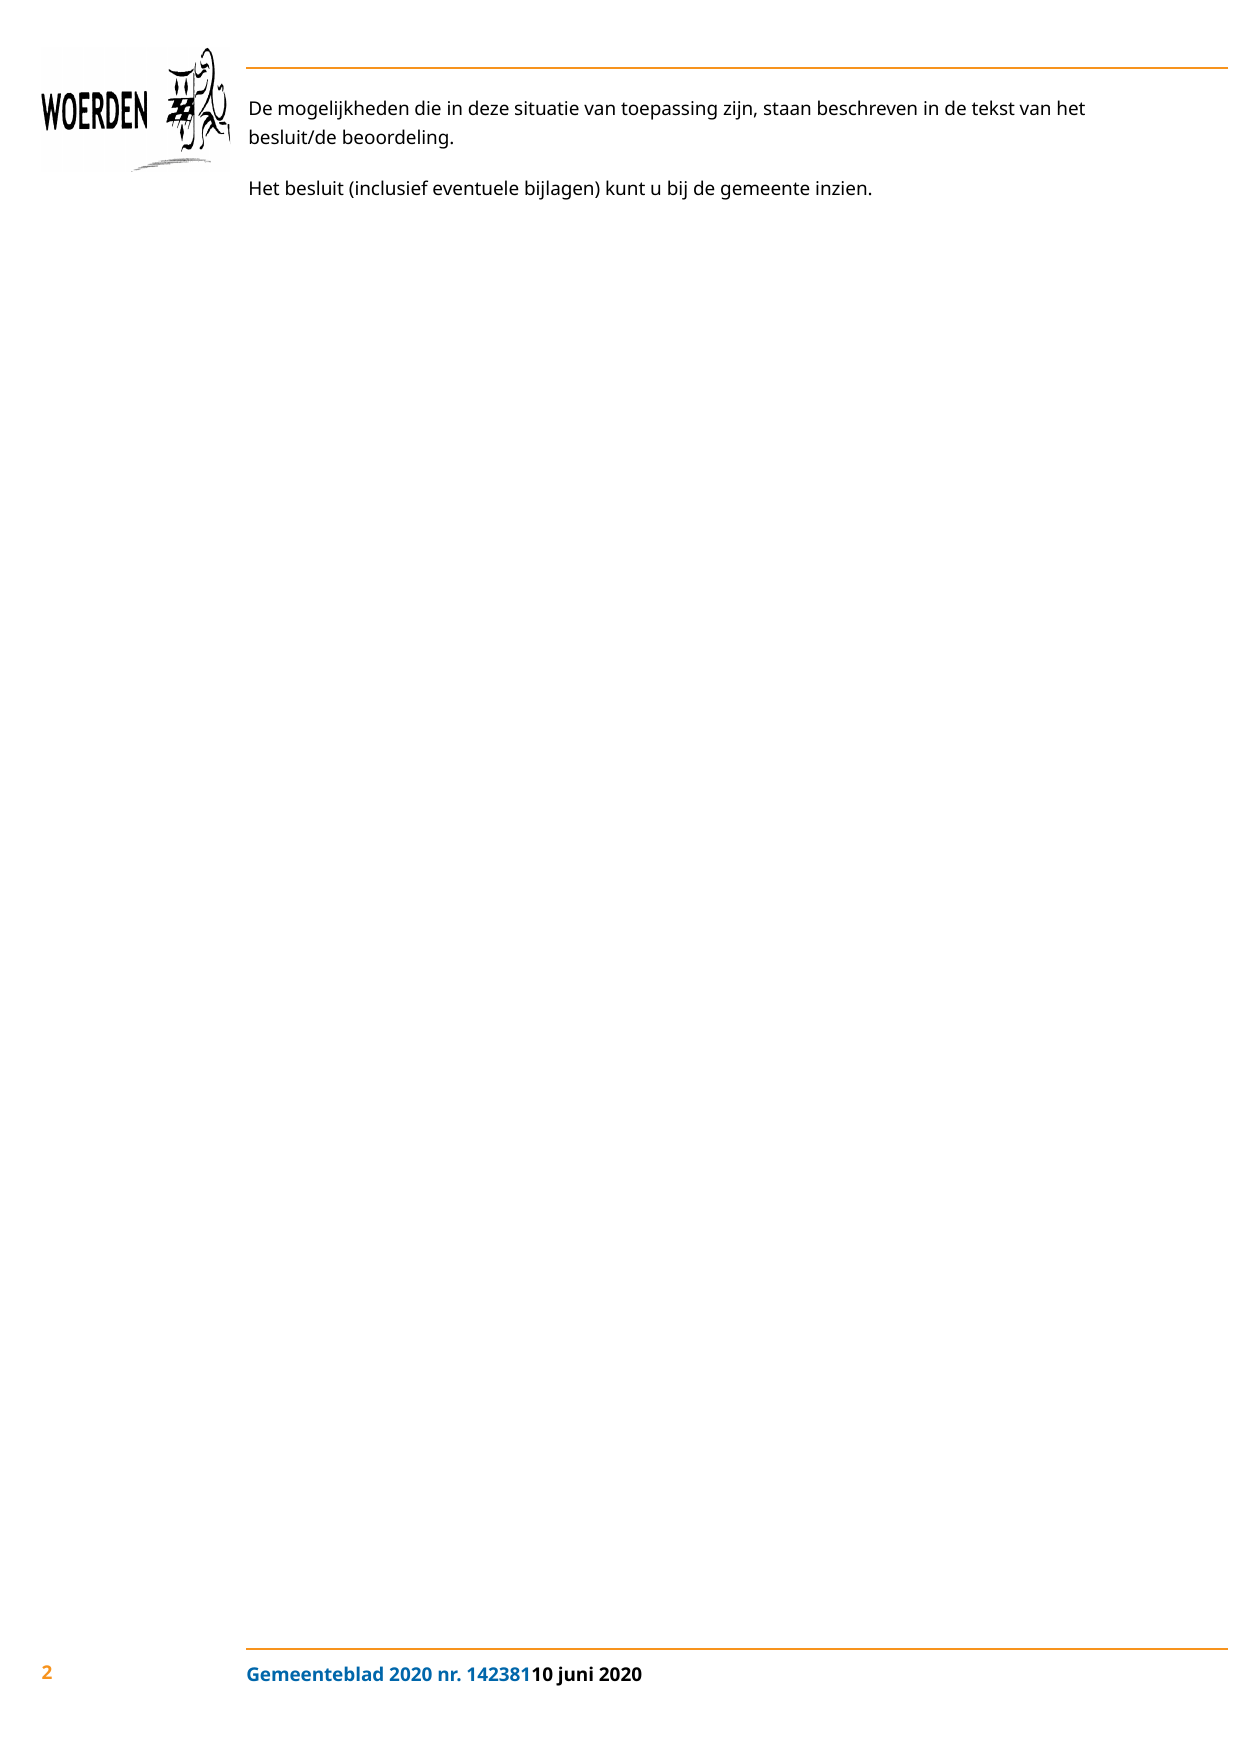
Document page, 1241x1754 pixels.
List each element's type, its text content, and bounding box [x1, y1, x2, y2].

picture [41, 47, 231, 172]
text De mogelijkheden die in deze situatie van toepassing zijn, staan beschreven in de tekst van het besluit/de beoordeling. [248, 95, 1152, 150]
text Het besluit (inclusief eventuele bijlagen) kunt u bij de gemeente inzien. [248, 175, 1152, 201]
